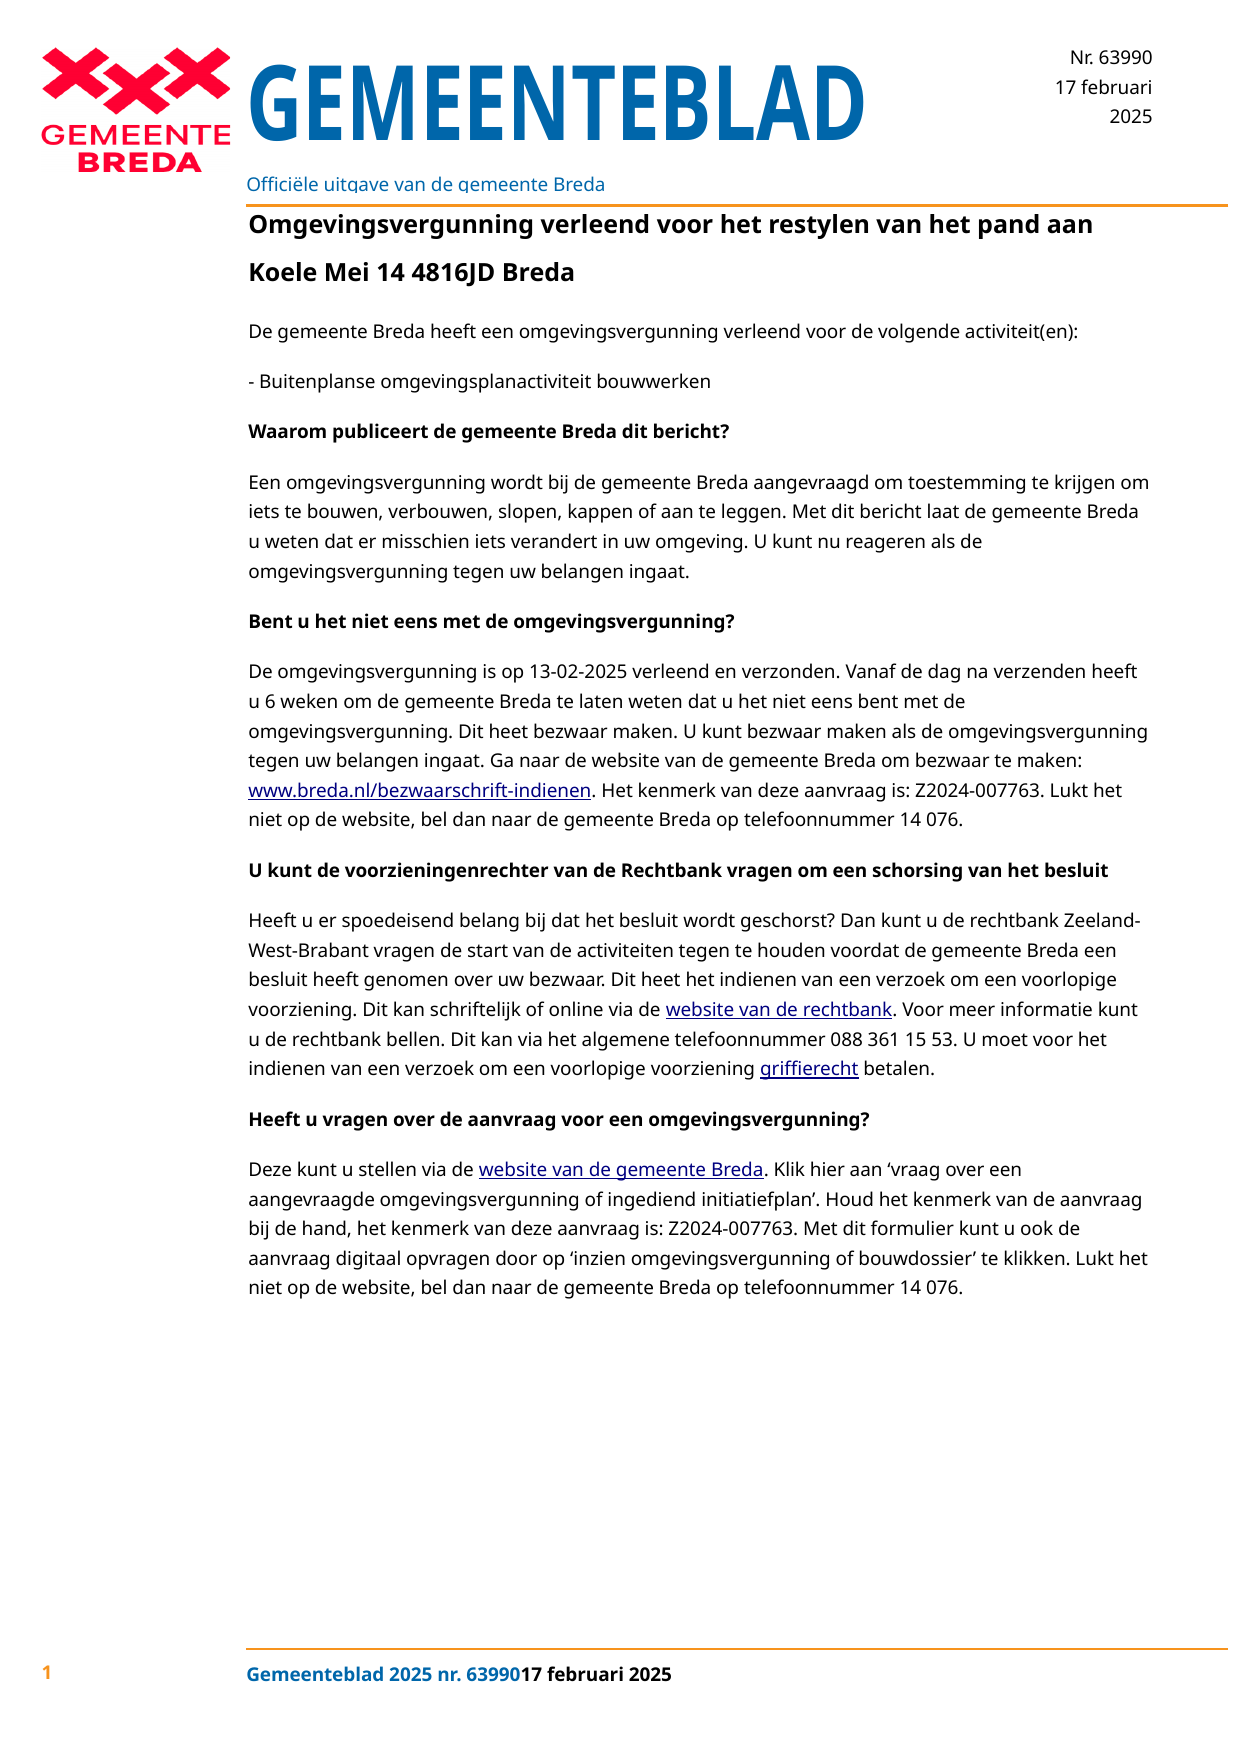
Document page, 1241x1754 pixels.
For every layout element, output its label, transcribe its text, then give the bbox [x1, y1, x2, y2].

text Omgevingsvergunning verleend voor het restylen van het pand aan Koele Mei 14 4816JD Breda [248, 207, 1152, 288]
text Heeft u vragen over de aanvraag voor een omgevingsvergunning? [248, 1106, 1152, 1132]
text - Buitenplanse omgevingsplanactiviteit bouwwerken [248, 368, 1152, 394]
text Heeft u er spoedeisend belang bij dat het besluit wordt geschorst? Dan kunt u de rechtbank Zeeland-West-Brabant vragen de start van de activiteiten tegen te houden voordat de gemeente Breda een besluit heeft genomen over uw bezwaar. Dit heet het indienen van een verzoek om een voorlopige voorziening. Dit kan schriftelijk of online via de website van de rechtbank. Voor meer informatie kunt u de rechtbank bellen. Dit kan via het algemene telefoonnummer 088 361 15 53. U moet voor het indienen van een verzoek om een voorlopige voorziening griffierecht betalen. [248, 907, 1152, 1081]
picture [41, 47, 231, 172]
text De omgevingsvergunning is op 13-02-2025 verleend en verzonden. Vanaf de dag na verzenden heeft u 6 weken om de gemeente Breda te laten weten dat u het niet eens bent met de omgevingsvergunning. Dit heet bezwaar maken. U kunt bezwaar maken als de omgevingsvergunning tegen uw belangen ingaat. Ga naar de website van de gemeente Breda om bezwaar te maken: www.breda.nl/bezwaarschrift-indienen. Het kenmerk van deze aanvraag is: Z2024-007763. Lukt het niet op de website, bel dan naar de gemeente Breda op telefoonnummer 14 076. [248, 659, 1152, 832]
text Waarom publiceert de gemeente Breda dit bericht? [248, 419, 1152, 444]
text Deze kunt u stellen via de website van de gemeente Breda. Klik hier aan ‘vraag over een aangevraagde omgevingsvergunning of ingediend initiatiefplan’. Houd het kenmerk van de aanvraag bij de hand, het kenmerk van deze aanvraag is: Z2024-007763. Met dit formulier kunt u ook de aanvraag digitaal opvragen door op ‘inzien omgevingsvergunning of bouwdossier’ te klikken. Lukt het niet op de website, bel dan naar de gemeente Breda op telefoonnummer 14 076. [248, 1156, 1152, 1300]
text U kunt de voorzieningenrechter van de Rechtbank vragen om een schorsing van het besluit [248, 857, 1152, 883]
text Een omgevingsvergunning wordt bij de gemeente Breda aangevraagd om toestemming te krijgen om iets te bouwen, verbouwen, slopen, kappen of aan te leggen. Met dit bericht laat de gemeente Breda u weten dat er misschien iets verandert in uw omgeving. U kunt nu reageren als de omgevingsvergunning tegen uw belangen ingaat. [248, 469, 1152, 584]
text Bent u het niet eens met de omgevingsvergunning? [248, 608, 1152, 634]
text De gemeente Breda heeft een omgevingsvergunning verleend voor de volgende activiteit(en): [248, 318, 1152, 344]
